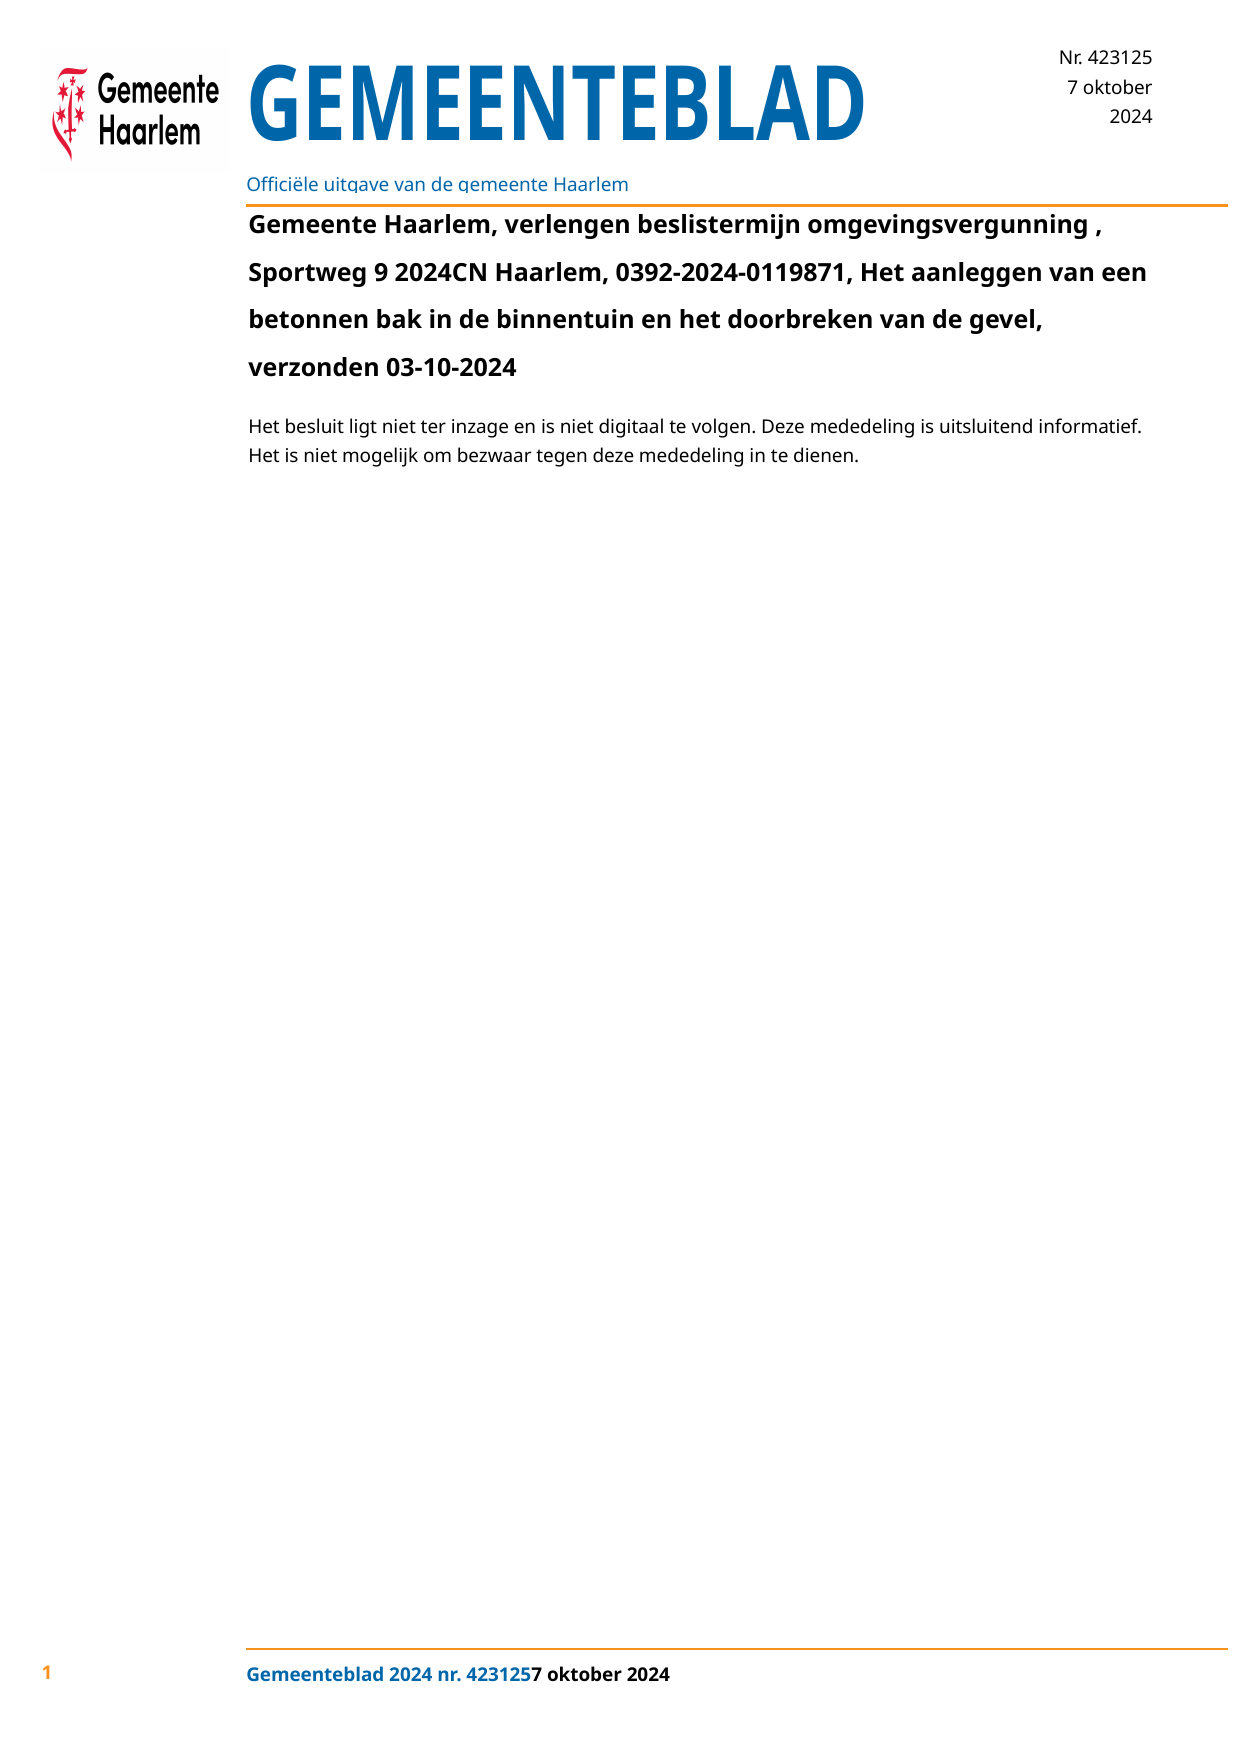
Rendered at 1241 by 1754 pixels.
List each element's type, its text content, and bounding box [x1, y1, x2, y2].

picture [41, 47, 231, 172]
text Het besluit ligt niet ter inzage en is niet digitaal te volgen. Deze mededeling is uitsluitend informatief. Het is niet mogelijk om bezwaar tegen deze mededeling in te dienen. [248, 413, 1152, 468]
text Gemeente Haarlem, verlengen beslistermijn omgevingsvergunning , Sportweg 9 2024CN Haarlem, 0392-2024-0119871, Het aanleggen van een betonnen bak in de binnentuin en het doorbreken van de gevel, verzonden 03-10-2024 [248, 207, 1152, 384]
